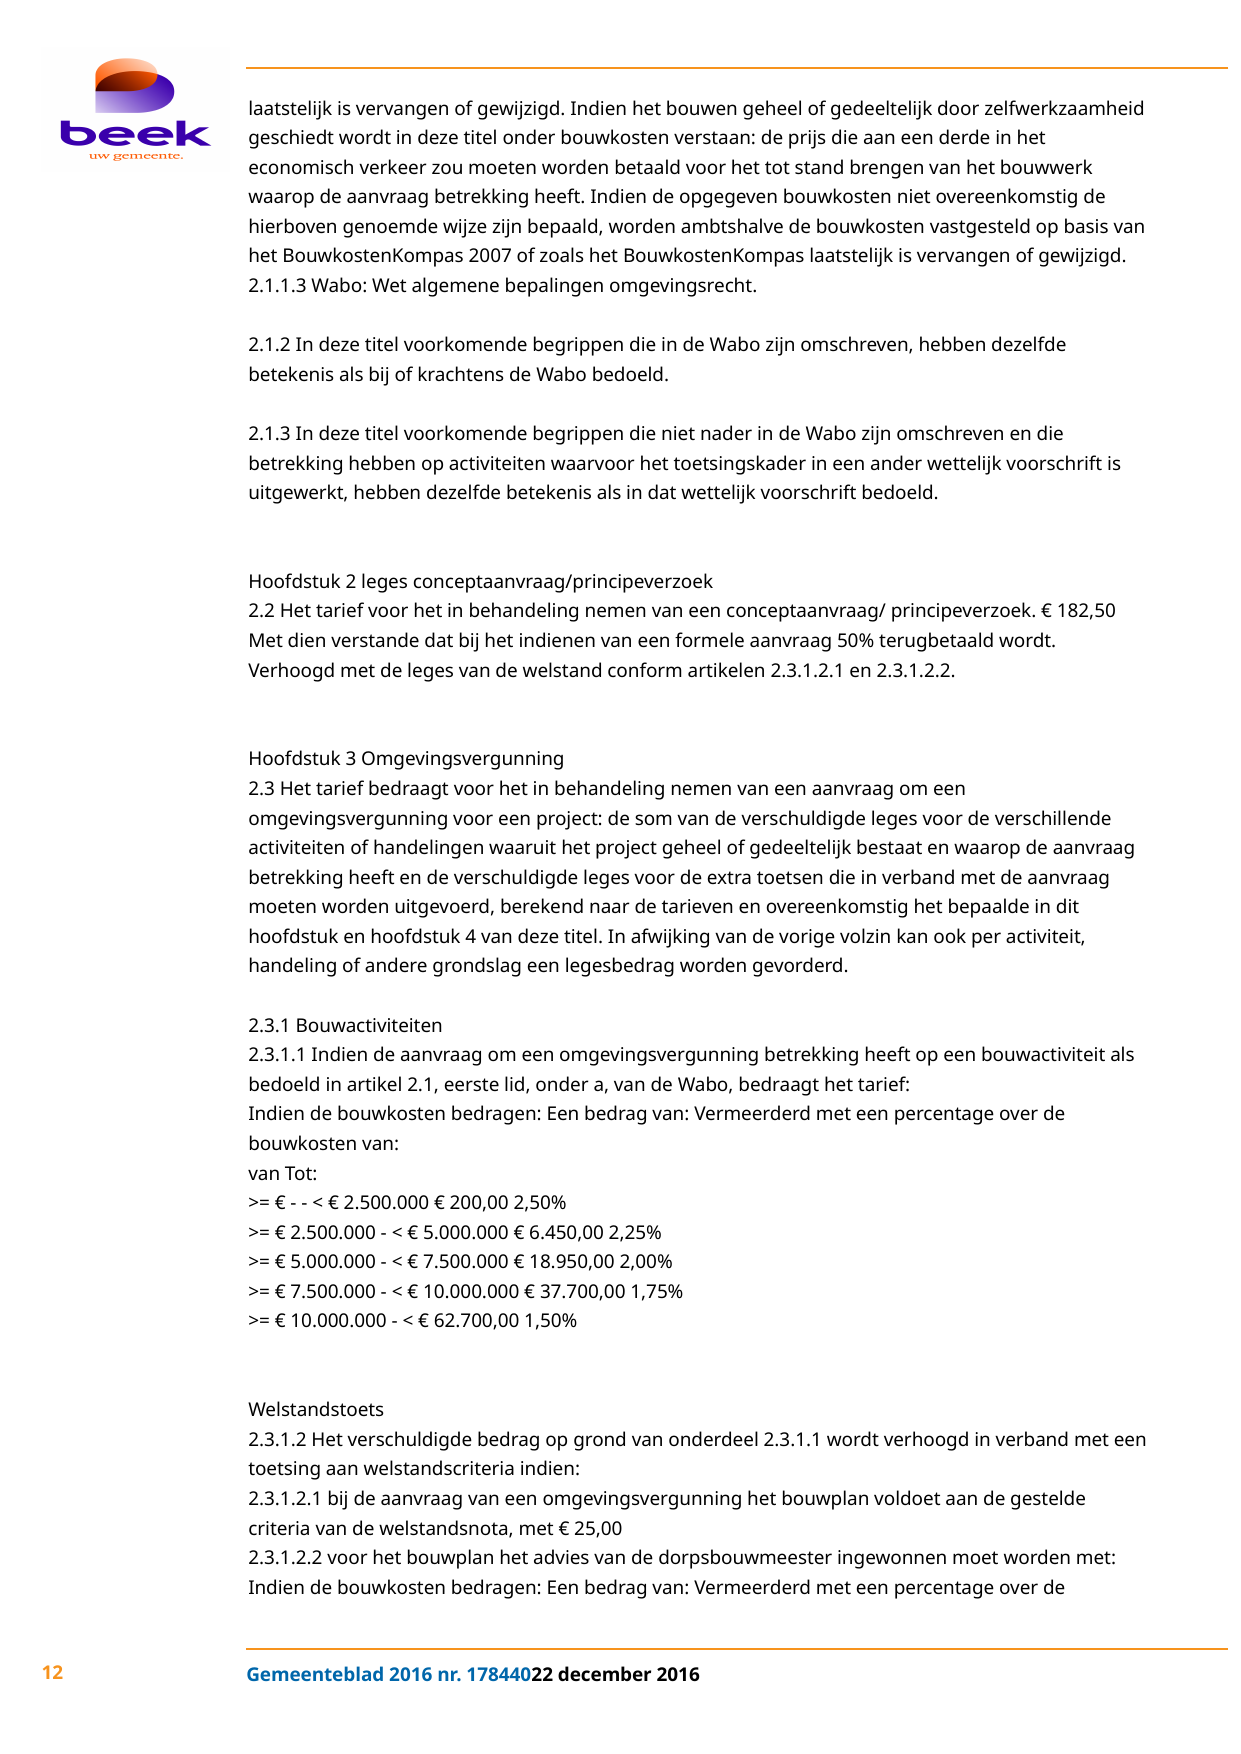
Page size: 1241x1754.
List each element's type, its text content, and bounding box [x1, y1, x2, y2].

text 2.3.1.1 Indien de aanvraag om een omgevingsvergunning betrekking heeft op een bouwactiviteit als bedoeld in artikel 2.1, eerste lid, onder a, van de Wabo, bedraagt het tarief: [248, 1041, 1152, 1097]
text 2.3.1.2 Het verschuldigde bedrag op grond van onderdeel 2.3.1.1 wordt verhoogd in verband met een toetsing aan welstandscriteria indien: [248, 1426, 1152, 1481]
text 2.3.1 Bouwactiviteiten [248, 1012, 1152, 1038]
text 2.1.3 In deze titel voorkomende begrippen die niet nader in de Wabo zijn omschreven en die betrekking hebben op activiteiten waarvoor het toetsingskader in een ander wettelijk voorschrift is uitgewerkt, hebben dezelfde betekenis als in dat wettelijk voorschrift bedoeld. [248, 420, 1152, 505]
text Welstandstoets [248, 1396, 1152, 1422]
text laatstelijk is vervangen of gewijzigd. Indien het bouwen geheel of gedeeltelijk door zelfwerkzaamheid geschiedt wordt in deze titel onder bouwkosten verstaan: de prijs die aan een derde in het economisch verkeer zou moeten worden betaald voor het tot stand brengen van het bouwwerk waarop de aanvraag betrekking heeft. Indien de opgegeven bouwkosten niet overeenkomstig de hierboven genoemde wijze zijn bepaald, worden ambtshalve de bouwkosten vastgesteld op basis van het BouwkostenKompas 2007 of zoals het BouwkostenKompas laatstelijk is vervangen of gewijzigd. [248, 95, 1152, 268]
text >= € 10.000.000 - < € 62.700,00 1,50% [248, 1308, 1152, 1333]
text >= € 5.000.000 - < € 7.500.000 € 18.950,00 2,00% [248, 1248, 1152, 1274]
text Hoofdstuk 3 Omgevingsvergunning [248, 746, 1152, 771]
text Indien de bouwkosten bedragen: Een bedrag van: Vermeerderd met een percentage over de bouwkosten van: [248, 1101, 1152, 1156]
text >= € - - < € 2.500.000 € 200,00 2,50% [248, 1189, 1152, 1215]
picture [41, 47, 231, 172]
text 2.2 Het tarief voor het in behandeling nemen van een conceptaanvraag/ principeverzoek. € 182,50 [248, 598, 1152, 623]
text Met dien verstande dat bij het indienen van een formele aanvraag 50% terugbetaald wordt. [248, 627, 1152, 653]
text 2.3.1.2.2 voor het bouwplan het advies van de dorpsbouwmeester ingewonnen moet worden met: [248, 1544, 1152, 1570]
text Hoofdstuk 2 leges conceptaanvraag/principeverzoek [248, 568, 1152, 594]
text >= € 7.500.000 - < € 10.000.000 € 37.700,00 1,75% [248, 1278, 1152, 1304]
text 2.3.1.2.1 bij de aanvraag van een omgevingsvergunning het bouwplan voldoet aan de gestelde criteria van de welstandsnota, met € 25,00 [248, 1485, 1152, 1541]
text 2.3 Het tarief bedraagt voor het in behandeling nemen van een aanvraag om een omgevingsvergunning voor een project: de som van de verschuldigde leges voor de verschillende activiteiten of handelingen waaruit het project geheel of gedeeltelijk bestaat en waarop de aanvraag betrekking heeft en de verschuldigde leges voor de extra toetsen die in verband met de aanvraag moeten worden uitgevoerd, berekend naar de tarieven en overeenkomstig het bepaalde in dit hoofdstuk en hoofdstuk 4 van deze titel. In afwijking van de vorige volzin kan ook per activiteit, handeling of andere grondslag een legesbedrag worden gevorderd. [248, 775, 1152, 978]
text Verhoogd met de leges van de welstand conform artikelen 2.3.1.2.1 en 2.3.1.2.2. [248, 657, 1152, 683]
text Indien de bouwkosten bedragen: Een bedrag van: Vermeerderd met een percentage over de [248, 1574, 1152, 1600]
text >= € 2.500.000 - < € 5.000.000 € 6.450,00 2,25% [248, 1219, 1152, 1245]
text 2.1.1.3 Wabo: Wet algemene bepalingen omgevingsrecht. [248, 272, 1152, 298]
text 2.1.2 In deze titel voorkomende begrippen die in de Wabo zijn omschreven, hebben dezelfde betekenis als bij of krachtens de Wabo bedoeld. [248, 331, 1152, 387]
text van Tot: [248, 1160, 1152, 1186]
